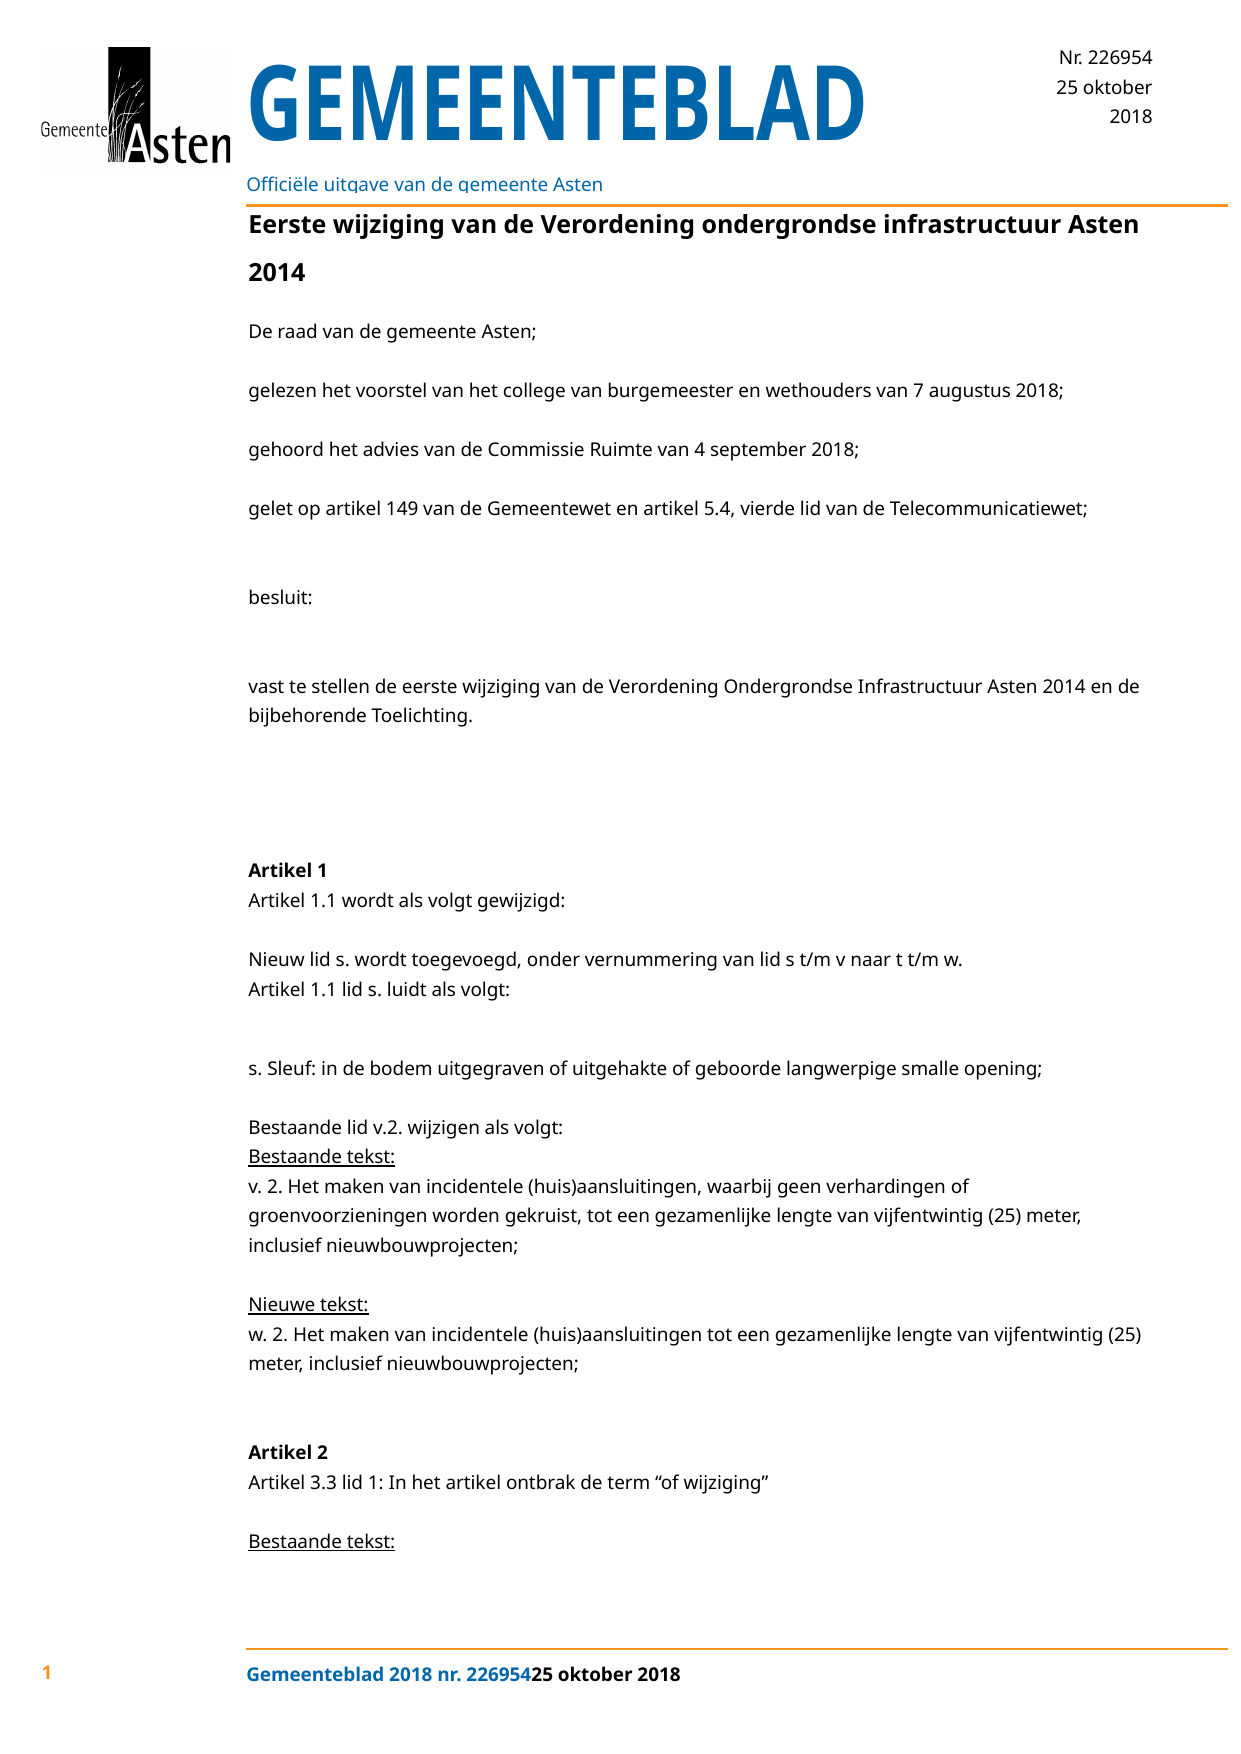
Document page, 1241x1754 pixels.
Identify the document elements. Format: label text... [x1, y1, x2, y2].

text s. Sleuf: in de bodem uitgegraven of uitgehakte of geboorde langwerpige smalle opening; [248, 1055, 1152, 1080]
text Nieuwe tekst: [248, 1291, 1152, 1317]
text Eerste wijziging van de Verordening ondergrondse infrastructuur Asten 2014 [248, 207, 1152, 288]
text besluit: [248, 584, 1152, 610]
text De raad van de gemeente Asten; [248, 318, 1152, 344]
text Bestaande lid v.2. wijzigen als volgt: [248, 1114, 1152, 1139]
text Artikel 2 [248, 1439, 1152, 1465]
text vast te stellen de eerste wijziging van de Verordening Ondergrondse Infrastructuur Asten 2014 en de bijbehorende Toelichting. [248, 673, 1152, 728]
text gelet op artikel 149 van de Gemeentewet en artikel 5.4, vierde lid van de Telecommunicatiewet; [248, 495, 1152, 521]
text Nieuw lid s. wordt toegevoegd, onder vernummering van lid s t/m v naar t t/m w. [248, 946, 1152, 972]
text Artikel 1 [248, 857, 1152, 883]
text Bestaande tekst: [248, 1143, 1152, 1169]
text Bestaande tekst: [248, 1528, 1152, 1554]
text gehoord het advies van de Commissie Ruimte van 4 september 2018; [248, 436, 1152, 462]
text gelezen het voorstel van het college van burgemeester en wethouders van 7 augustus 2018; [248, 377, 1152, 403]
text Artikel 1.1 lid s. luidt als volgt: [248, 976, 1152, 1002]
text w. 2. Het maken van incidentele (huis)aansluitingen tot een gezamenlijke lengte van vijfentwintig (25) meter, inclusief nieuwbouwprojecten; [248, 1321, 1152, 1376]
text v. 2. Het maken van incidentele (huis)aansluitingen, waarbij geen verhardingen of groenvoorzieningen worden gekruist, tot een gezamenlijke lengte van vijfentwintig (25) meter, inclusief nieuwbouwprojecten; [248, 1173, 1152, 1258]
text Artikel 3.3 lid 1: In het artikel ontbrak de term “of wijziging” [248, 1469, 1152, 1494]
text Artikel 1.1 wordt als volgt gewijzigd: [248, 887, 1152, 913]
picture [41, 47, 231, 172]
